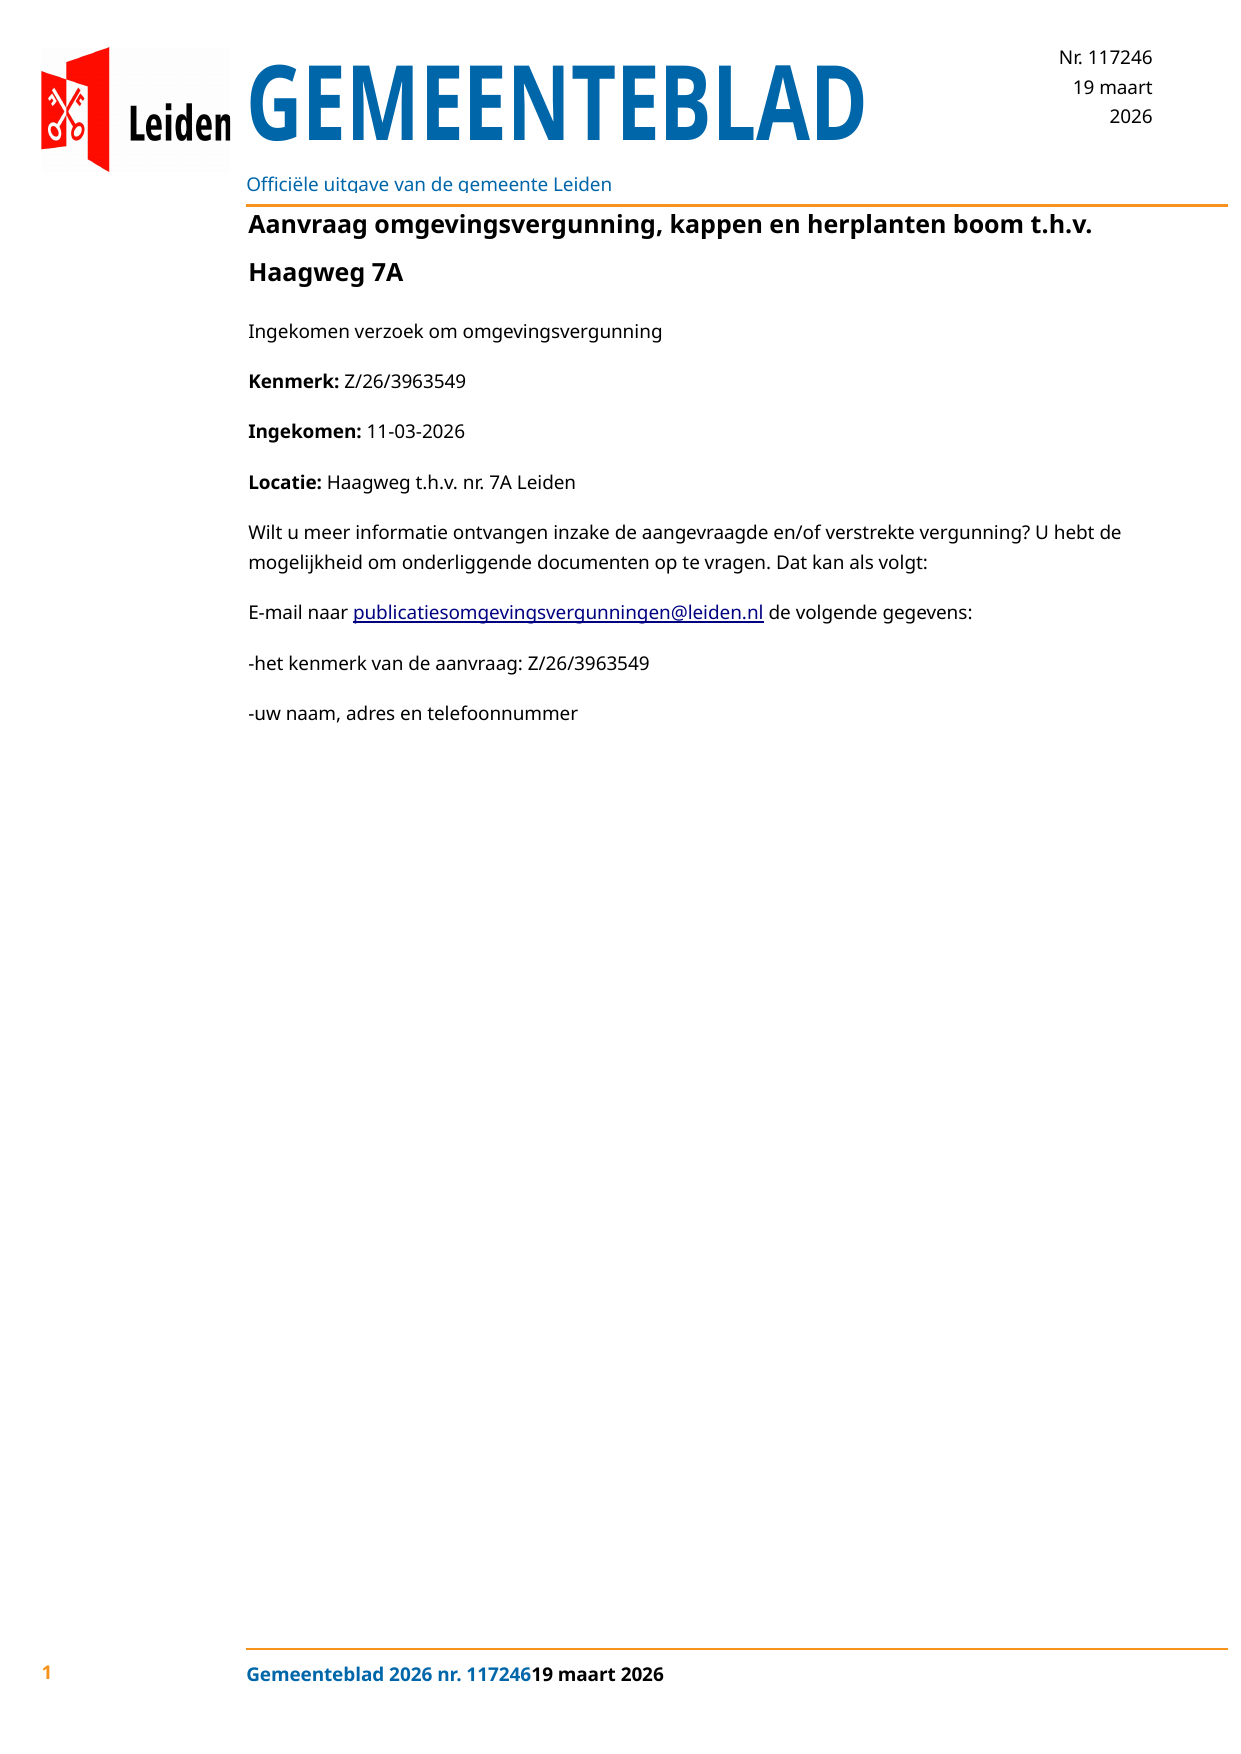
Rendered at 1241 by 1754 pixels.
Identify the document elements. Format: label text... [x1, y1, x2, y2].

text -het kenmerk van de aanvraag: Z/26/3963549 [248, 650, 1152, 676]
text Wilt u meer informatie ontvangen inzake de aangevraagde en/of verstrekte vergunning? U hebt de mogelijkheid om onderliggende documenten op te vragen. Dat kan als volgt: [248, 519, 1152, 575]
text Ingekomen: 11-03-2026 [248, 419, 1152, 444]
text Ingekomen verzoek om omgevingsvergunning [248, 318, 1152, 344]
text E-mail naar publicatiesomgevingsvergunningen@leiden.nl de volgende gegevens: [248, 599, 1152, 625]
text Kenmerk: Z/26/3963549 [248, 368, 1152, 394]
text Aanvraag omgevingsvergunning, kappen en herplanten boom t.h.v. Haagweg 7A [248, 207, 1152, 288]
text -uw naam, adres en telefoonnummer [248, 700, 1152, 726]
picture [41, 47, 231, 172]
text Locatie: Haagweg t.h.v. nr. 7A Leiden [248, 469, 1152, 495]
